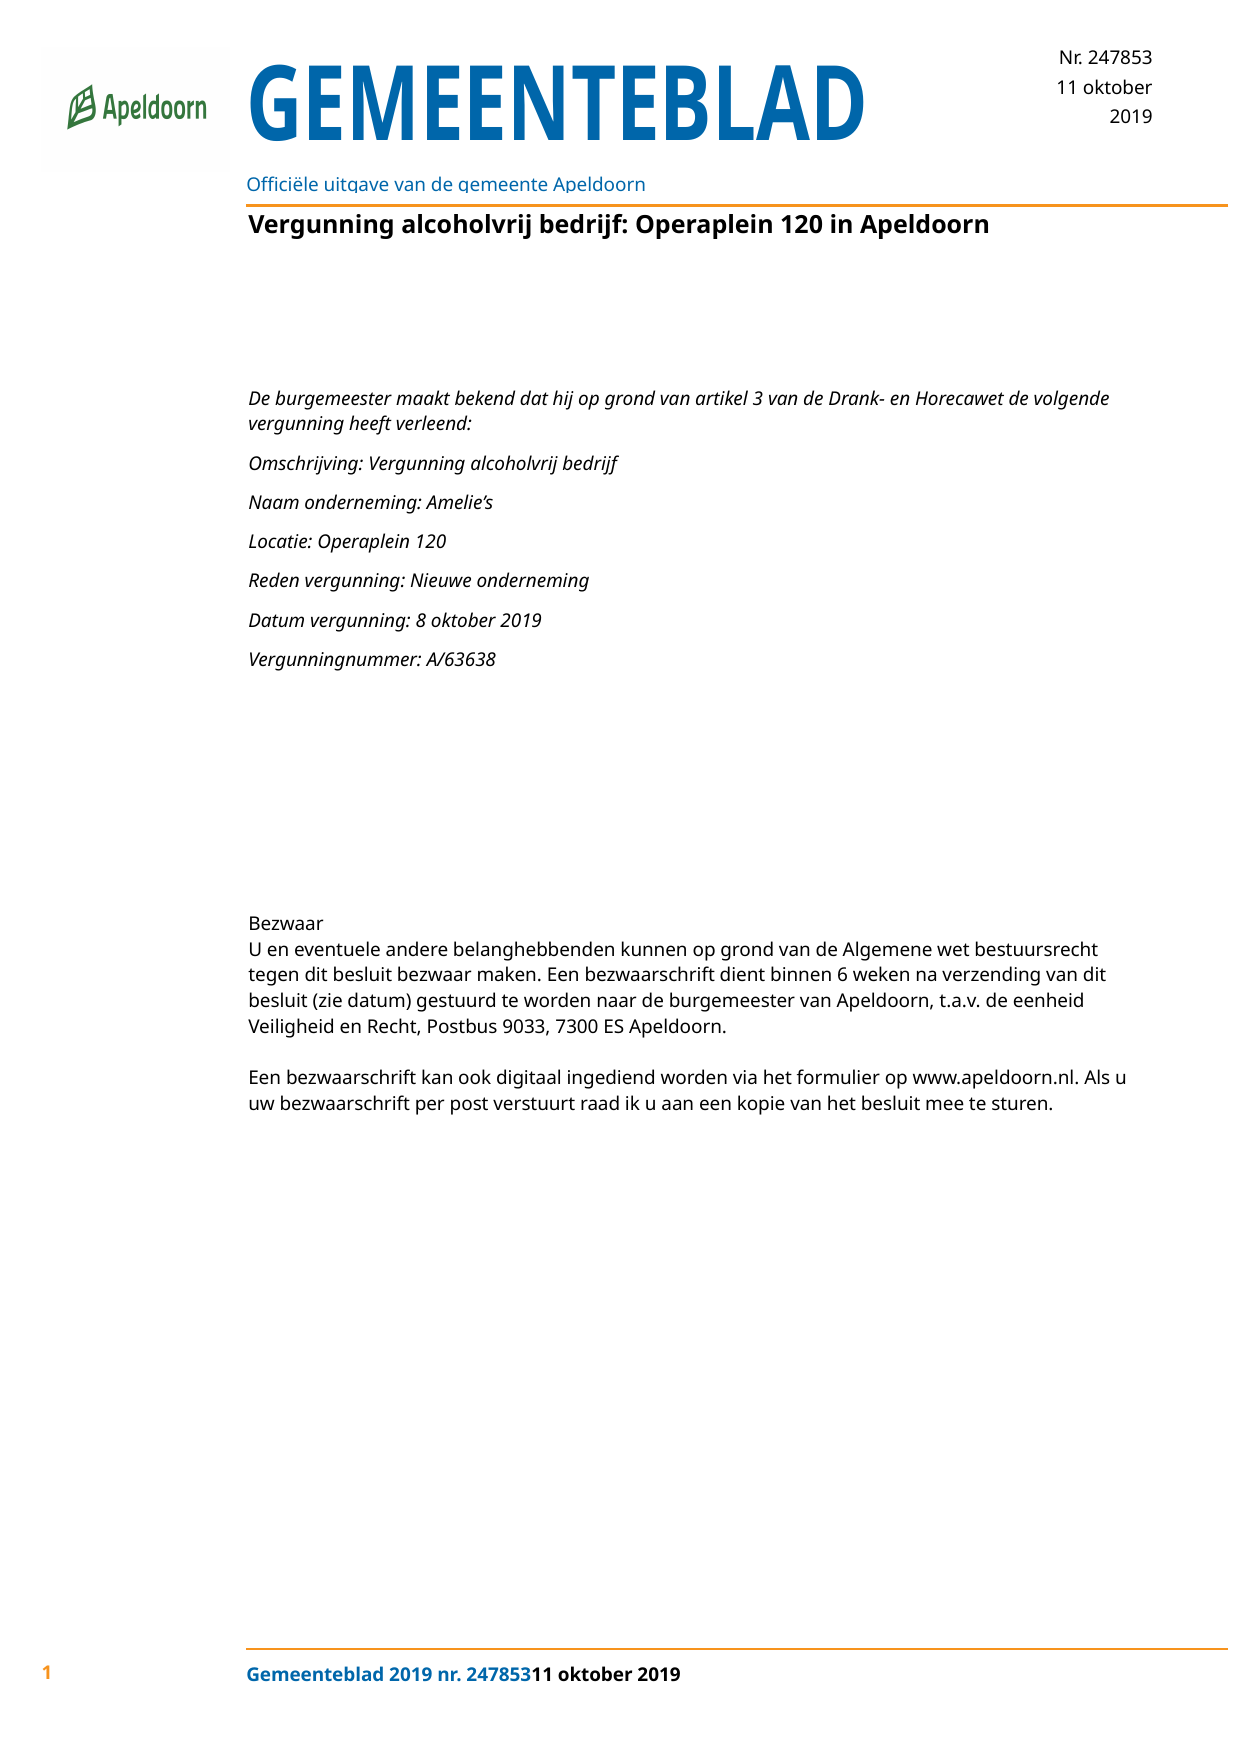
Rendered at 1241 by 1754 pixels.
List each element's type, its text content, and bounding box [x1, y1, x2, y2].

text Vergunningnummer: A/63638 [248, 646, 1152, 672]
text Omschrijving: Vergunning alcoholvrij bedrijf [248, 450, 1152, 475]
text Vergunning alcoholvrij bedrijf: Operaplein 120 in Apeldoorn [248, 207, 1152, 241]
text Naam onderneming: Amelie’s [248, 489, 1152, 515]
text De burgemeester maakt bekend dat hij op grond van artikel 3 van de Drank- en Horecawet de volgende vergunning heeft verleend: [248, 385, 1152, 436]
text Een bezwaarschrift kan ook digitaal ingediend worden via het formulier op www.apeldoorn.nl. Als u uw bezwaarschrift per post verstuurt raad ik u aan een kopie van het besluit mee te sturen. [248, 1064, 1152, 1116]
text Datum vergunning: 8 oktober 2019 [248, 607, 1152, 632]
text U en eventuele andere belanghebbenden kunnen op grond van de Algemene wet bestuursrecht tegen dit besluit bezwaar maken. Een bezwaarschrift dient binnen 6 weken na verzending van dit besluit (zie datum) gestuurd te worden naar de burgemeester van Apeldoorn, t.a.v. de eenheid Veiligheid en Recht, Postbus 9033, 7300 ES Apeldoorn. [248, 936, 1152, 1039]
text Bezwaar [248, 910, 1152, 936]
picture [41, 47, 231, 172]
text Locatie: Operaplein 120 [248, 528, 1152, 554]
text Reden vergunning: Nieuwe onderneming [248, 567, 1152, 593]
